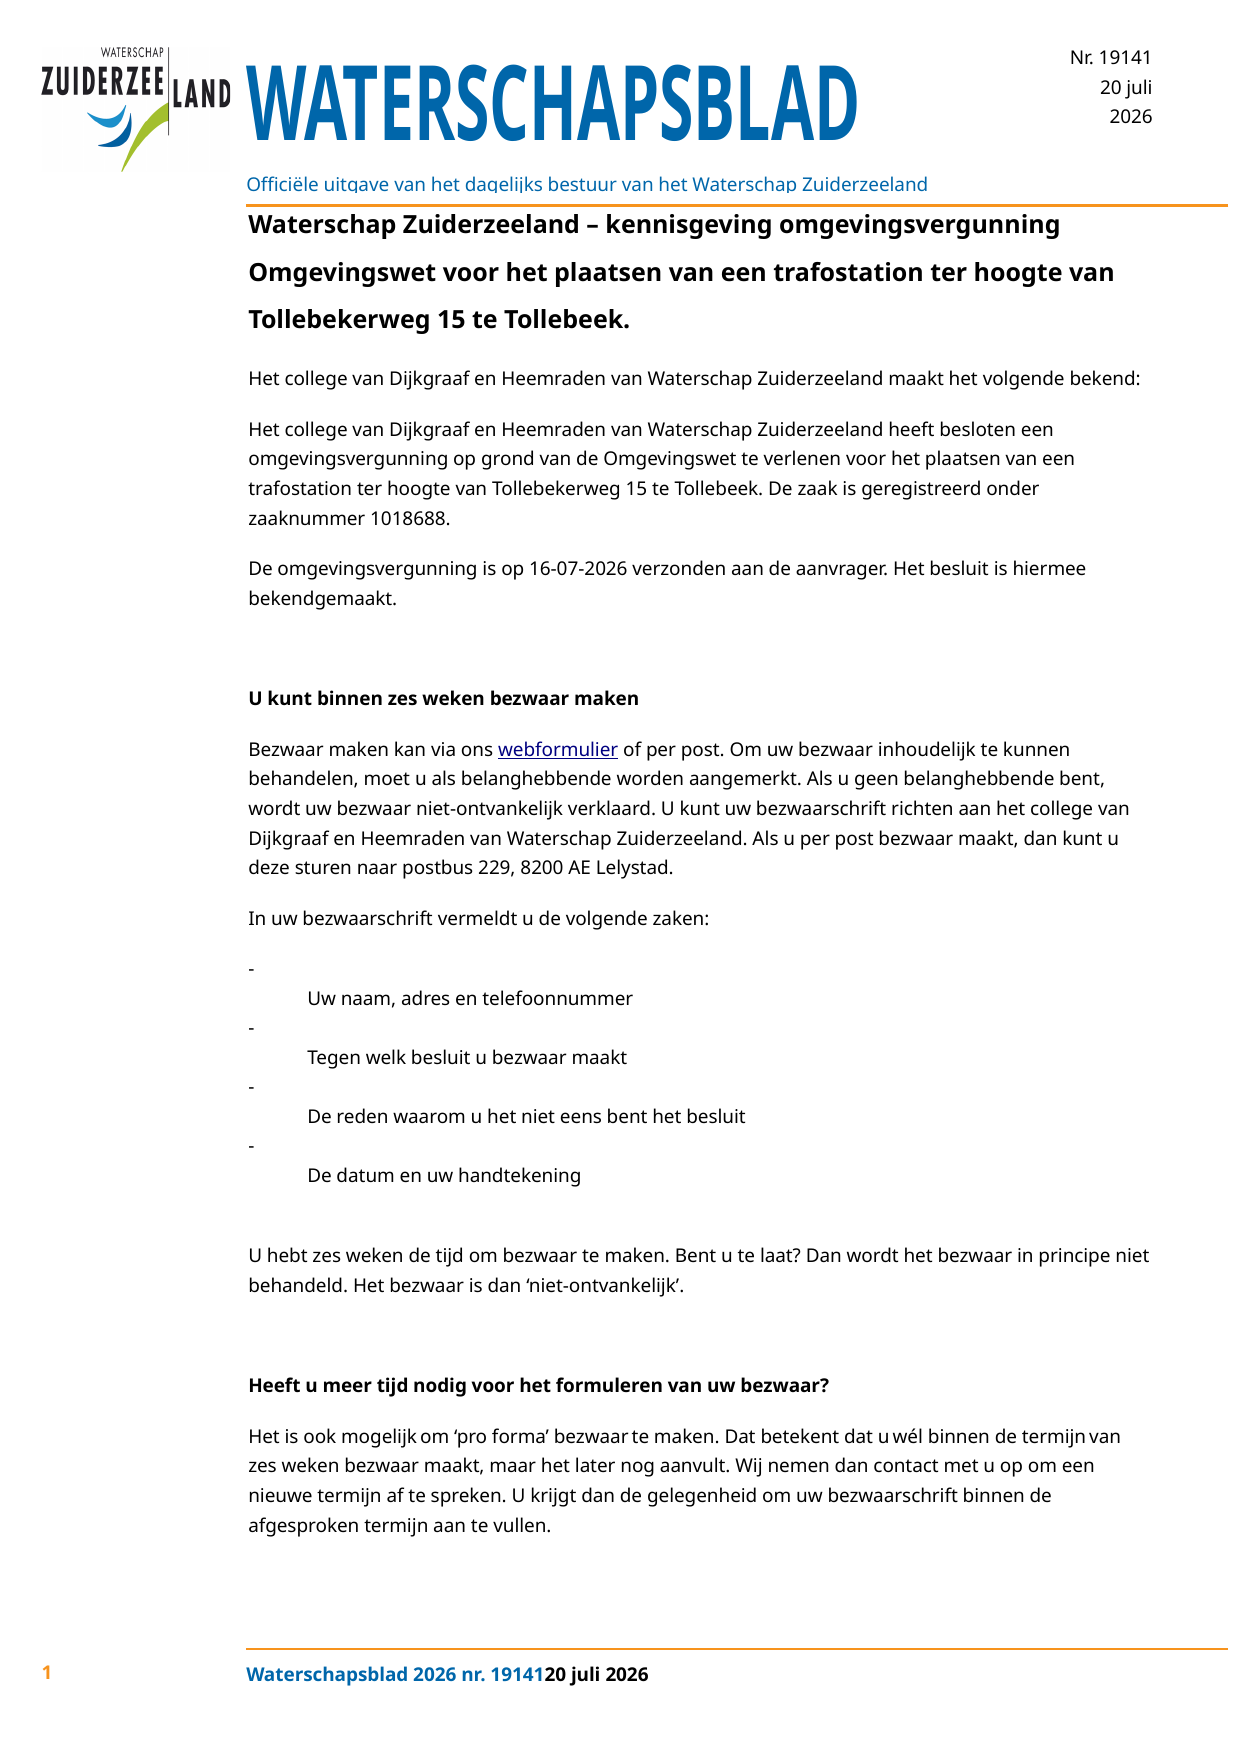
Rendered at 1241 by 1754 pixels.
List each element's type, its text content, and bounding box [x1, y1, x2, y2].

text U kunt binnen zes weken bezwaar maken [248, 686, 1152, 711]
text Het college van Dijkgraaf en Heemraden van Waterschap Zuiderzeeland maakt het volgende bekend: [248, 366, 1152, 391]
list Uw naam, adres en telefoonnummer [248, 985, 1152, 1010]
text Het college van Dijkgraaf en Heemraden van Waterschap Zuiderzeeland heeft besloten een omgevingsvergunning op grond van de Omgevingswet te verlenen voor het plaatsen van een trafostation ter hoogte van Tollebekerweg 15 te Tollebeek. De zaak is geregistreerd onder zaaknummer 1018688. [248, 416, 1152, 530]
text Bezwaar maken kan via ons webformulier of per post. Om uw bezwaar inhoudelijk te kunnen behandelen, moet u als belanghebbende worden aangemerkt. Als u geen belanghebbende bent, wordt uw bezwaar niet-ontvankelijk verklaard. U kunt uw bezwaarschrift richten aan het college van Dijkgraaf en Heemraden van Waterschap Zuiderzeeland. Als u per post bezwaar maakt, dan kunt u deze sturen naar postbus 229, 8200 AE Lelystad. [248, 736, 1152, 880]
text De omgevingsvergunning is op 16-07-2026 verzonden aan de aanvrager. Het besluit is hiermee bekendgemaakt. [248, 555, 1152, 610]
list Tegen welk besluit u bezwaar maakt [248, 1044, 1152, 1069]
text U hebt zes weken de tijd om bezwaar te maken. Bent u te laat? Dan wordt het bezwaar in principe niet behandeld. Het bezwaar is dan ‘niet-ontvankelijk’. [248, 1242, 1152, 1297]
list De datum en uw handtekening [248, 1162, 1152, 1188]
text Het is ook mogelijk om ‘pro forma’ bezwaar te maken. Dat betekent dat u wél binnen de termijn van zes weken bezwaar maakt, maar het later nog aanvult. Wij nemen dan contact met u op om een nieuwe termijn af te spreken. U krijgt dan de gelegenheid om uw bezwaarschrift binnen de afgesproken termijn aan te vullen. [248, 1423, 1152, 1537]
list De reden waarom u het niet eens bent het besluit [248, 1103, 1152, 1129]
text In uw bezwaarschrift vermeldt u de volgende zaken: [248, 905, 1152, 930]
picture [41, 47, 231, 172]
text Heeft u meer tijd nodig voor het formuleren van uw bezwaar? [248, 1373, 1152, 1398]
text Waterschap Zuiderzeeland – kennisgeving omgevingsvergunning Omgevingswet voor het plaatsen van een trafostation ter hoogte van Tollebekerweg 15 te Tollebeek. [248, 207, 1152, 336]
